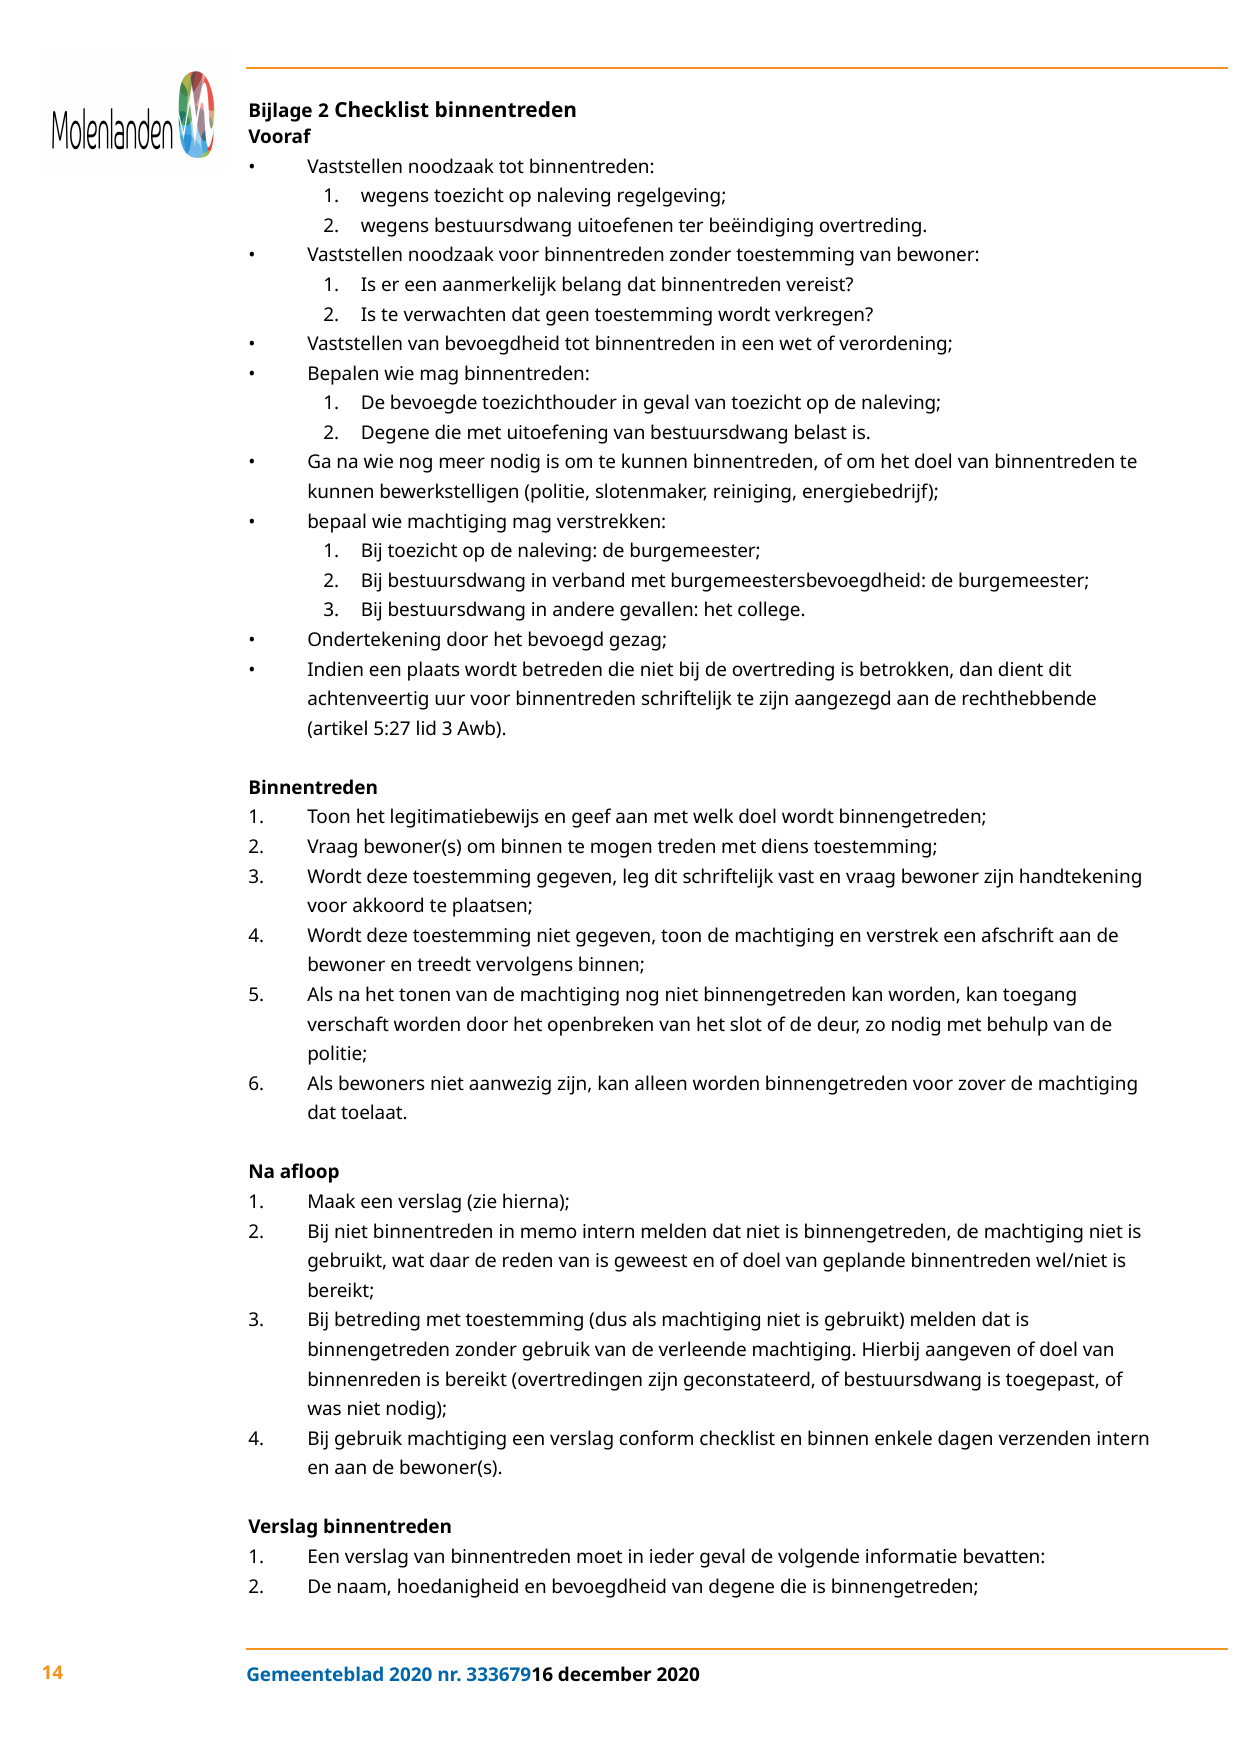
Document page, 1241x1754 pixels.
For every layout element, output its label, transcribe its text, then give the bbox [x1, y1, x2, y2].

list Bij gebruik machtiging een verslag conform checklist en binnen enkele dagen verzenden intern en aan de bewoner(s). [248, 1425, 1152, 1480]
list De naam, hoedanigheid en bevoegdheid van degene die is binnengetreden; [248, 1573, 1152, 1599]
list De bevoegde toezichthouder in geval van toezicht op de naleving; [323, 389, 1152, 415]
text Bijlage 2 Checklist binnentreden [248, 95, 1152, 123]
list Vaststellen noodzaak voor binnentreden zonder toestemming van bewoner: [248, 242, 1152, 267]
list Als na het tonen van de machtiging nog niet binnengetreden kan worden, kan toegang verschaft worden door het openbreken van het slot of de deur, zo nodig met behulp van de politie; [248, 981, 1152, 1066]
list Bij niet binnentreden in memo intern melden dat niet is binnengetreden, de machtiging niet is gebruikt, wat daar de reden van is geweest en of doel van geplande binnentreden wel/niet is bereikt; [248, 1218, 1152, 1303]
list Is te verwachten dat geen toestemming wordt verkregen? [323, 301, 1152, 327]
list Vaststellen van bevoegdheid tot binnentreden in een wet of verordening; [248, 330, 1152, 356]
list Is er een aanmerkelijk belang dat binnentreden vereist? [323, 271, 1152, 297]
text Vooraf [248, 123, 1152, 149]
picture [41, 47, 231, 172]
list Bij betreding met toestemming (dus als machtiging niet is gebruikt) melden dat is binnengetreden zonder gebruik van de verleende machtiging. Hierbij aangeven of doel van binnenreden is bereikt (overtredingen zijn geconstateerd, of bestuursdwang is toegepast, of was niet nodig); [248, 1307, 1152, 1421]
list Bij bestuursdwang in andere gevallen: het college. [323, 597, 1152, 622]
list Toon het legitimatiebewijs en geef aan met welk doel wordt binnengetreden; [248, 804, 1152, 829]
list Wordt deze toestemming niet gegeven, toon de machtiging en verstrek een afschrift aan de bewoner en treedt vervolgens binnen; [248, 922, 1152, 977]
list Als bewoners niet aanwezig zijn, kan alleen worden binnengetreden voor zover de machtiging dat toelaat. [248, 1070, 1152, 1125]
list Een verslag van binnentreden moet in ieder geval de volgende informatie bevatten: [248, 1543, 1152, 1569]
list wegens bestuursdwang uitoefenen ter beëindiging overtreding. [323, 212, 1152, 238]
list Degene die met uitoefening van bestuursdwang belast is. [323, 419, 1152, 445]
list Wordt deze toestemming gegeven, leg dit schriftelijk vast en vraag bewoner zijn handtekening voor akkoord te plaatsen; [248, 863, 1152, 918]
list Bij toezicht op de naleving: de burgemeester; [323, 537, 1152, 563]
list Ga na wie nog meer nodig is om te kunnen binnentreden, of om het doel van binnentreden te kunnen bewerkstelligen (politie, slotenmaker, reiniging, energiebedrijf); [248, 449, 1152, 504]
list Vaststellen noodzaak tot binnentreden: [248, 153, 1152, 179]
text Na afloop [248, 1159, 1152, 1184]
list wegens toezicht op naleving regelgeving; [323, 182, 1152, 208]
text Binnentreden [248, 774, 1152, 800]
list Ondertekening door het bevoegd gezag; [248, 626, 1152, 652]
list Vraag bewoner(s) om binnen te mogen treden met diens toestemming; [248, 833, 1152, 859]
list Maak een verslag (zie hierna); [248, 1188, 1152, 1214]
list Bepalen wie mag binnentreden: [248, 360, 1152, 386]
list Bij bestuursdwang in verband met burgemeestersbevoegdheid: de burgemeester; [323, 567, 1152, 593]
list Indien een plaats wordt betreden die niet bij de overtreding is betrokken, dan dient dit achtenveertig uur voor binnentreden schriftelijk te zijn aangezegd aan de rechthebbende (artikel 5:27 lid 3 Awb). [248, 656, 1152, 741]
list bepaal wie machtiging mag verstrekken: [248, 508, 1152, 534]
text Verslag binnentreden [248, 1514, 1152, 1539]
